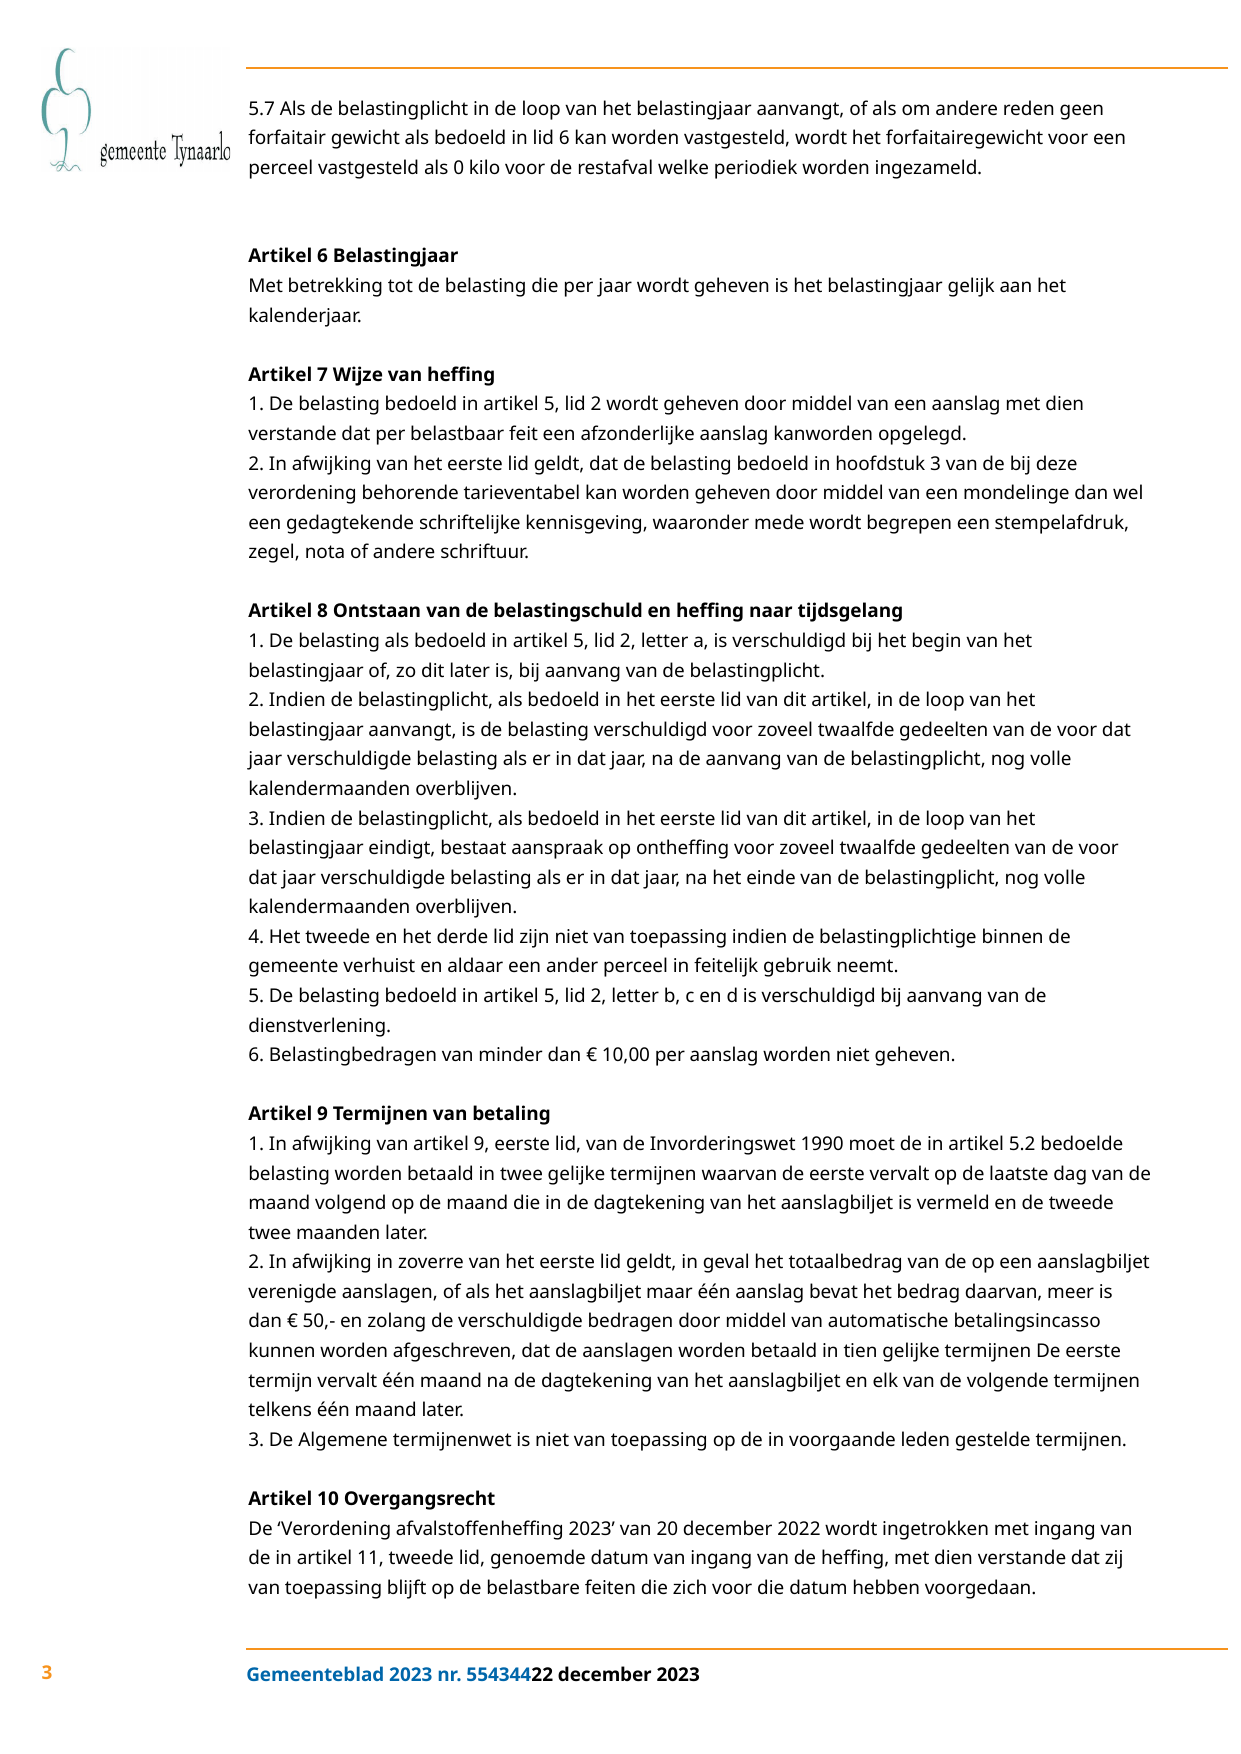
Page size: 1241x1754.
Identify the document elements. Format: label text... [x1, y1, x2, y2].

text 6. Belastingbedragen van minder dan € 10,00 per aanslag worden niet geheven. [248, 1041, 1152, 1067]
text Met betrekking tot de belasting die per jaar wordt geheven is het belastingjaar gelijk aan het kalenderjaar. [248, 272, 1152, 328]
text Artikel 6 Belastingjaar [248, 243, 1152, 268]
text Artikel 9 Termijnen van betaling [248, 1101, 1152, 1126]
text 1. De belasting bedoeld in artikel 5, lid 2 wordt geheven door middel van een aanslag met dien verstande dat per belastbaar feit een afzonderlijke aanslag kanworden opgelegd. [248, 391, 1152, 446]
text 5.7 Als de belastingplicht in de loop van het belastingjaar aanvangt, of als om andere reden geen forfaitair gewicht als bedoeld in lid 6 kan worden vastgesteld, wordt het forfaitairegewicht voor een perceel vastgesteld als 0 kilo voor de restafval welke periodiek worden ingezameld. [248, 95, 1152, 180]
text 2. In afwijking in zoverre van het eerste lid geldt, in geval het totaalbedrag van de op een aanslagbiljet verenigde aanslagen, of als het aanslagbiljet maar één aanslag bevat het bedrag daarvan, meer is dan € 50,- en zolang de verschuldigde bedragen door middel van automatische betalingsincasso kunnen worden afgeschreven, dat de aanslagen worden betaald in tien gelijke termijnen De eerste termijn vervalt één maand na de dagtekening van het aanslagbiljet en elk van de volgende termijnen telkens één maand later. [248, 1248, 1152, 1422]
text 4. Het tweede en het derde lid zijn niet van toepassing indien de belastingplichtige binnen de gemeente verhuist en aldaar een ander perceel in feitelijk gebruik neemt. [248, 923, 1152, 978]
text Artikel 10 Overgangsrecht [248, 1485, 1152, 1511]
picture [41, 47, 231, 172]
text De ‘Verordening afvalstoffenheffing 2023’ van 20 december 2022 wordt ingetrokken met ingang van de in artikel 11, tweede lid, genoemde datum van ingang van de heffing, met dien verstande dat zij van toepassing blijft op de belastbare feiten die zich voor die datum hebben voorgedaan. [248, 1515, 1152, 1600]
text Artikel 8 Ontstaan van de belastingschuld en heffing naar tijdsgelang [248, 598, 1152, 623]
text 1. In afwijking van artikel 9, eerste lid, van de Invorderingswet 1990 moet de in artikel 5.2 bedoelde belasting worden betaald in twee gelijke termijnen waarvan de eerste vervalt op de laatste dag van de maand volgend op de maand die in de dagtekening van het aanslagbiljet is vermeld en de tweede twee maanden later. [248, 1130, 1152, 1245]
text 2. In afwijking van het eerste lid geldt, dat de belasting bedoeld in hoofdstuk 3 van de bij deze verordening behorende tarieventabel kan worden geheven door middel van een mondelinge dan wel een gedagtekende schriftelijke kennisgeving, waaronder mede wordt begrepen een stempelafdruk, zegel, nota of andere schriftuur. [248, 450, 1152, 564]
text 2. Indien de belastingplicht, als bedoeld in het eerste lid van dit artikel, in de loop van het belastingjaar aanvangt, is de belasting verschuldigd voor zoveel twaalfde gedeelten van de voor dat jaar verschuldigde belasting als er in dat jaar, na de aanvang van de belastingplicht, nog volle kalendermaanden overblijven. [248, 686, 1152, 801]
text 1. De belasting als bedoeld in artikel 5, lid 2, letter a, is verschuldigd bij het begin van het belastingjaar of, zo dit later is, bij aanvang van de belastingplicht. [248, 627, 1152, 683]
text 3. De Algemene termijnenwet is niet van toepassing op de in voorgaande leden gestelde termijnen. [248, 1426, 1152, 1452]
text 3. Indien de belastingplicht, als bedoeld in het eerste lid van dit artikel, in de loop van het belastingjaar eindigt, bestaat aanspraak op ontheffing voor zoveel twaalfde gedeelten van de voor dat jaar verschuldigde belasting als er in dat jaar, na het einde van de belastingplicht, nog volle kalendermaanden overblijven. [248, 805, 1152, 919]
text Artikel 7 Wijze van heffing [248, 361, 1152, 387]
text 5. De belasting bedoeld in artikel 5, lid 2, letter b, c en d is verschuldigd bij aanvang van de dienstverlening. [248, 982, 1152, 1038]
